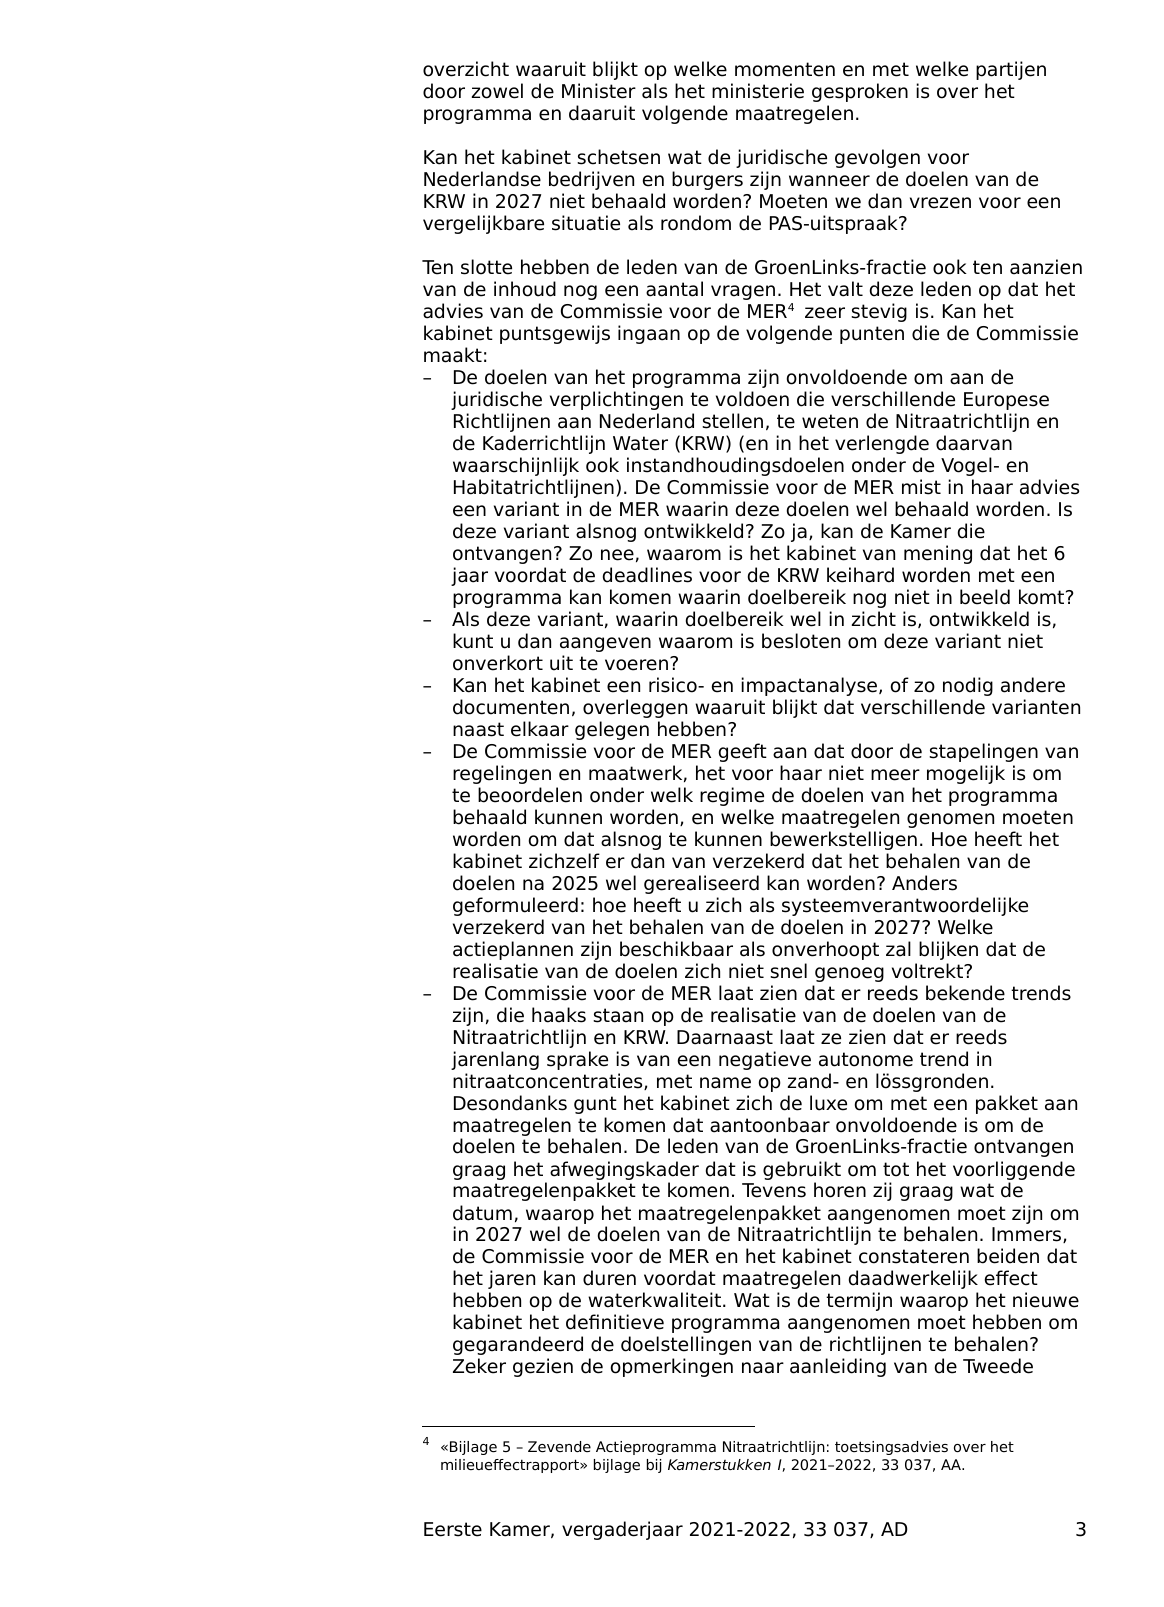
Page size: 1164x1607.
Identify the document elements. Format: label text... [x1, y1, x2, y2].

text – De Commissie voor de MER laat zien dat er reeds bekende trends zijn, die haaks staan op de realisatie van de doelen van de Nitraatrichtlijn en KRW. Daarnaast laat ze zien dat er reeds jarenlang sprake is van een negatieve autonome trend in nitraatconcentraties, met name op zand- en lössgronden. Desondanks gunt het kabinet zich de luxe om met een pakket aan maatregelen te komen dat aantoonbaar onvoldoende is om de doelen te behalen. De leden van de GroenLinks-fractie ontvangen graag het afwegingskader dat is gebruikt om tot het voorliggende maatregelenpakket te komen. Tevens horen zij graag wat de datum, waarop het maatregelenpakket aangenomen moet zijn om in 2027 wel de doelen van de Nitraatrichtlijn te behalen. Immers, de Commissie voor de MER en het kabinet constateren beiden dat het jaren kan duren voordat maatregelen daadwerkelijk effect hebben op de waterkwaliteit. Wat is de termijn waarop het nieuwe kabinet het definitieve programma aangenomen moet hebben om gegarandeerd de doelstellingen van de richtlijnen te behalen? Zeker gezien de opmerkingen naar aanleiding van de Tweede [422, 983, 1087, 1378]
text Kan het kabinet schetsen wat de juridische gevolgen voor Nederlandse bedrijven en burgers zijn wanneer de doelen van de KRW in 2027 niet behaald worden? Moeten we dan vrezen voor een vergelijkbare situatie als rondom de PAS-uitspraak? [422, 147, 1087, 235]
text – Als deze variant, waarin doelbereik wel in zicht is, ontwikkeld is, kunt u dan aangeven waarom is besloten om deze variant niet onverkort uit te voeren? [422, 609, 1087, 675]
text – De doelen van het programma zijn onvoldoende om aan de juridische verplichtingen te voldoen die verschillende Europese Richtlijnen aan Nederland stellen, te weten de Nitraatrichtlijn en de Kaderrichtlijn Water (KRW) (en in het verlengde daarvan waarschijnlijk ook instandhoudingsdoelen onder de Vogel- en Habitatrichtlijnen). De Commissie voor de MER mist in haar advies een variant in de MER waarin deze doelen wel behaald worden. Is deze variant alsnog ontwikkeld? Zo ja, kan de Kamer die ontvangen? Zo nee, waarom is het kabinet van mening dat het 6 jaar voordat de deadlines voor de KRW keihard worden met een programma kan komen waarin doelbereik nog niet in beeld komt? [422, 367, 1087, 609]
text overzicht waaruit blijkt op welke momenten en met welke partijen door zowel de Minister als het ministerie gesproken is over het programma en daaruit volgende maatregelen. [422, 59, 1087, 125]
text – De Commissie voor de MER geeft aan dat door de stapelingen van regelingen en maatwerk, het voor haar niet meer mogelijk is om te beoordelen onder welk regime de doelen van het programma behaald kunnen worden, en welke maatregelen genomen moeten worden om dat alsnog te kunnen bewerkstelligen. Hoe heeft het kabinet zichzelf er dan van verzekerd dat het behalen van de doelen na 2025 wel gerealiseerd kan worden? Anders geformuleerd: hoe heeft u zich als systeemverantwoordelijke verzekerd van het behalen van de doelen in 2027? Welke actieplannen zijn beschikbaar als onverhoopt zal blijken dat de realisatie van de doelen zich niet snel genoeg voltrekt? [422, 741, 1087, 983]
text «Bijlage 5 – Zevende Actieprogramma Nitraatrichtlijn: toetsingsadvies over het milieueffectrapport» bijlage bij Kamerstukken I, 2021–2022, 33 037, AA. [422, 1435, 1087, 1474]
text Ten slotte hebben de leden van de GroenLinks-fractie ook ten aanzien van de inhoud nog een aantal vragen. Het valt deze leden op dat het advies van de Commissie voor de MER zeer stevig is. Kan het kabinet puntsgewijs ingaan op de volgende punten die de Commissie maakt: [422, 257, 1087, 367]
text – Kan het kabinet een risico- en impactanalyse, of zo nodig andere documenten, overleggen waaruit blijkt dat verschillende varianten naast elkaar gelegen hebben? [422, 675, 1087, 741]
